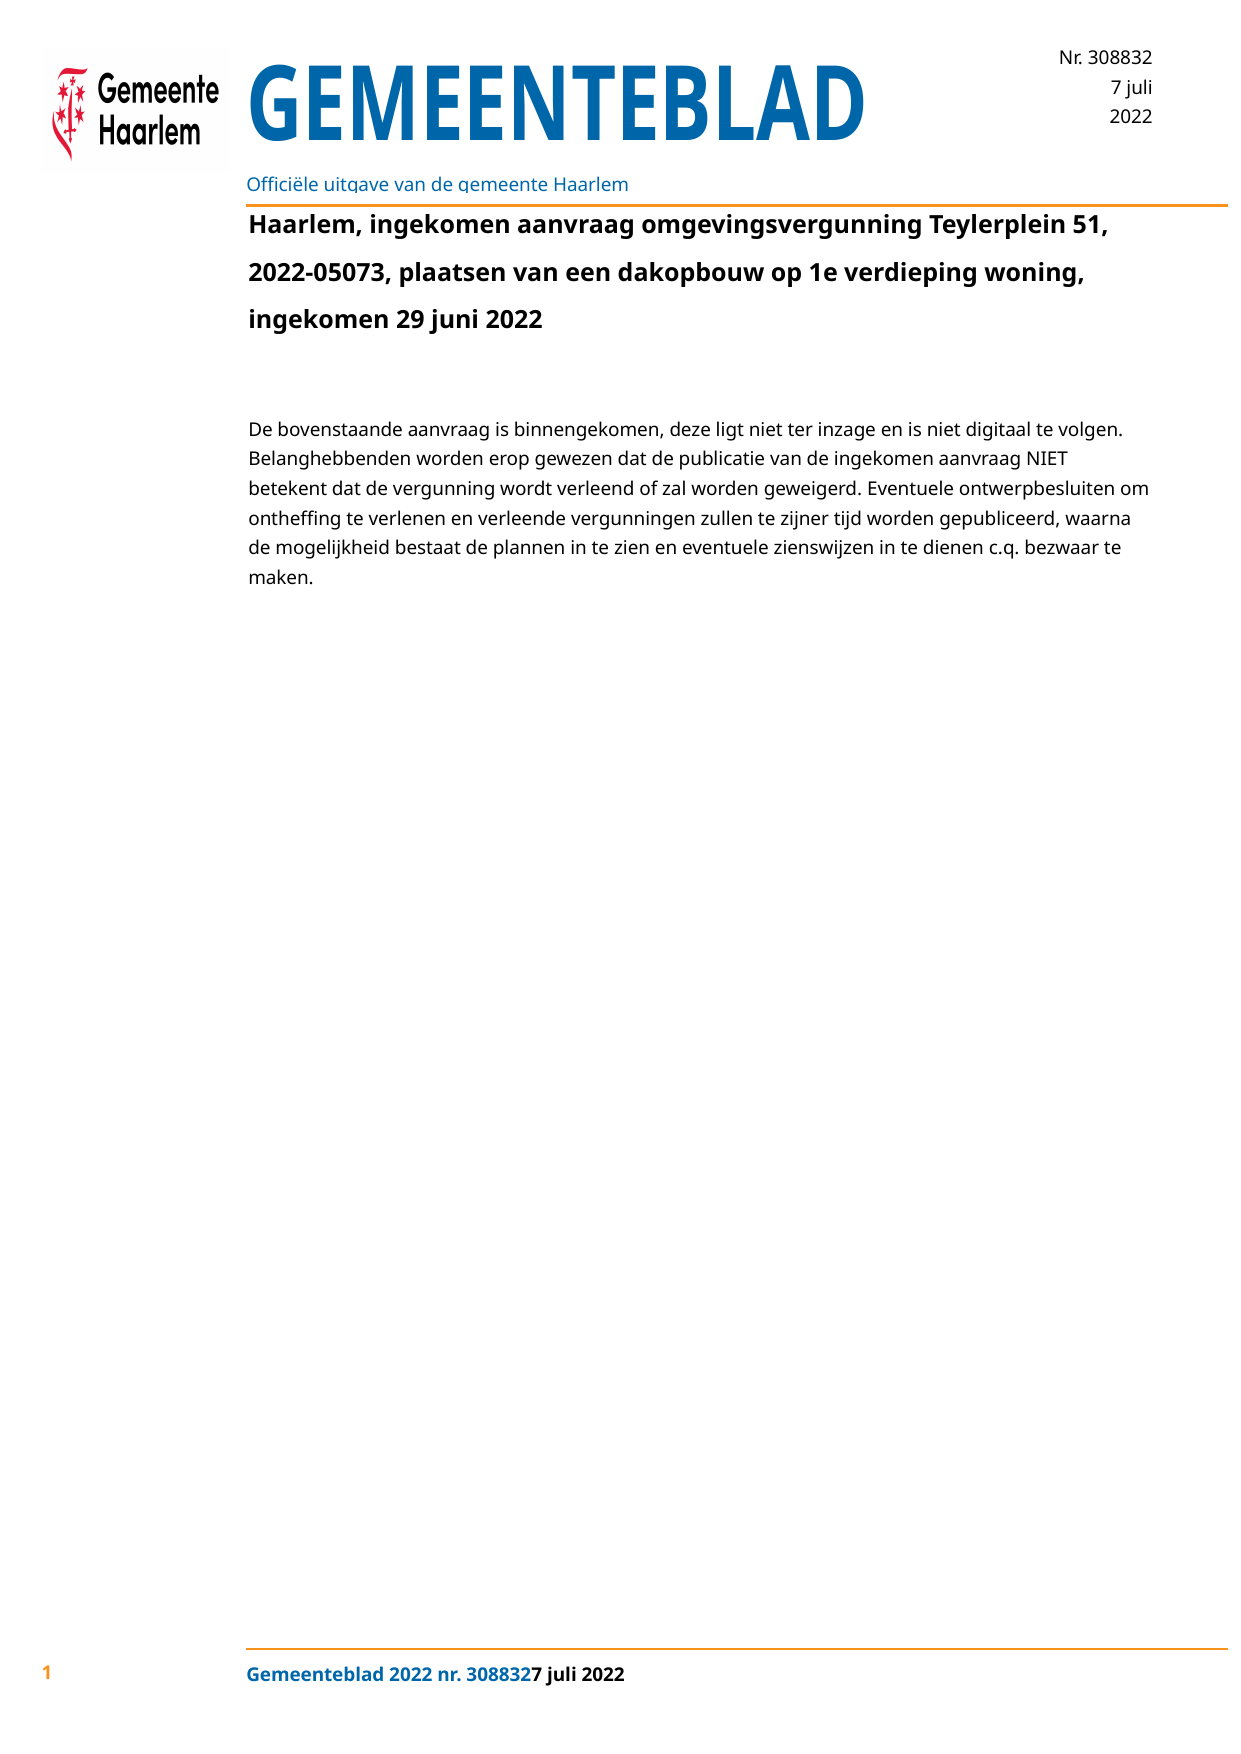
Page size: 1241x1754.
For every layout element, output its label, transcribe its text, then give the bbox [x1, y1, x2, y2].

picture [41, 47, 231, 172]
text De bovenstaande aanvraag is binnengekomen, deze ligt niet ter inzage en is niet digitaal te volgen. Belanghebbenden worden erop gewezen dat de publicatie van de ingekomen aanvraag NIET betekent dat de vergunning wordt verleend of zal worden geweigerd. Eventuele ontwerpbesluiten om ontheffing te verlenen en verleende vergunningen zullen te zijner tijd worden gepubliceerd, waarna de mogelijkheid bestaat de plannen in te zien en eventuele zienswijzen in te dienen c.q. bezwaar te maken. [248, 416, 1152, 589]
text Haarlem, ingekomen aanvraag omgevingsvergunning Teylerplein 51, 2022-05073, plaatsen van een dakopbouw op 1e verdieping woning, ingekomen 29 juni 2022 [248, 207, 1152, 336]
